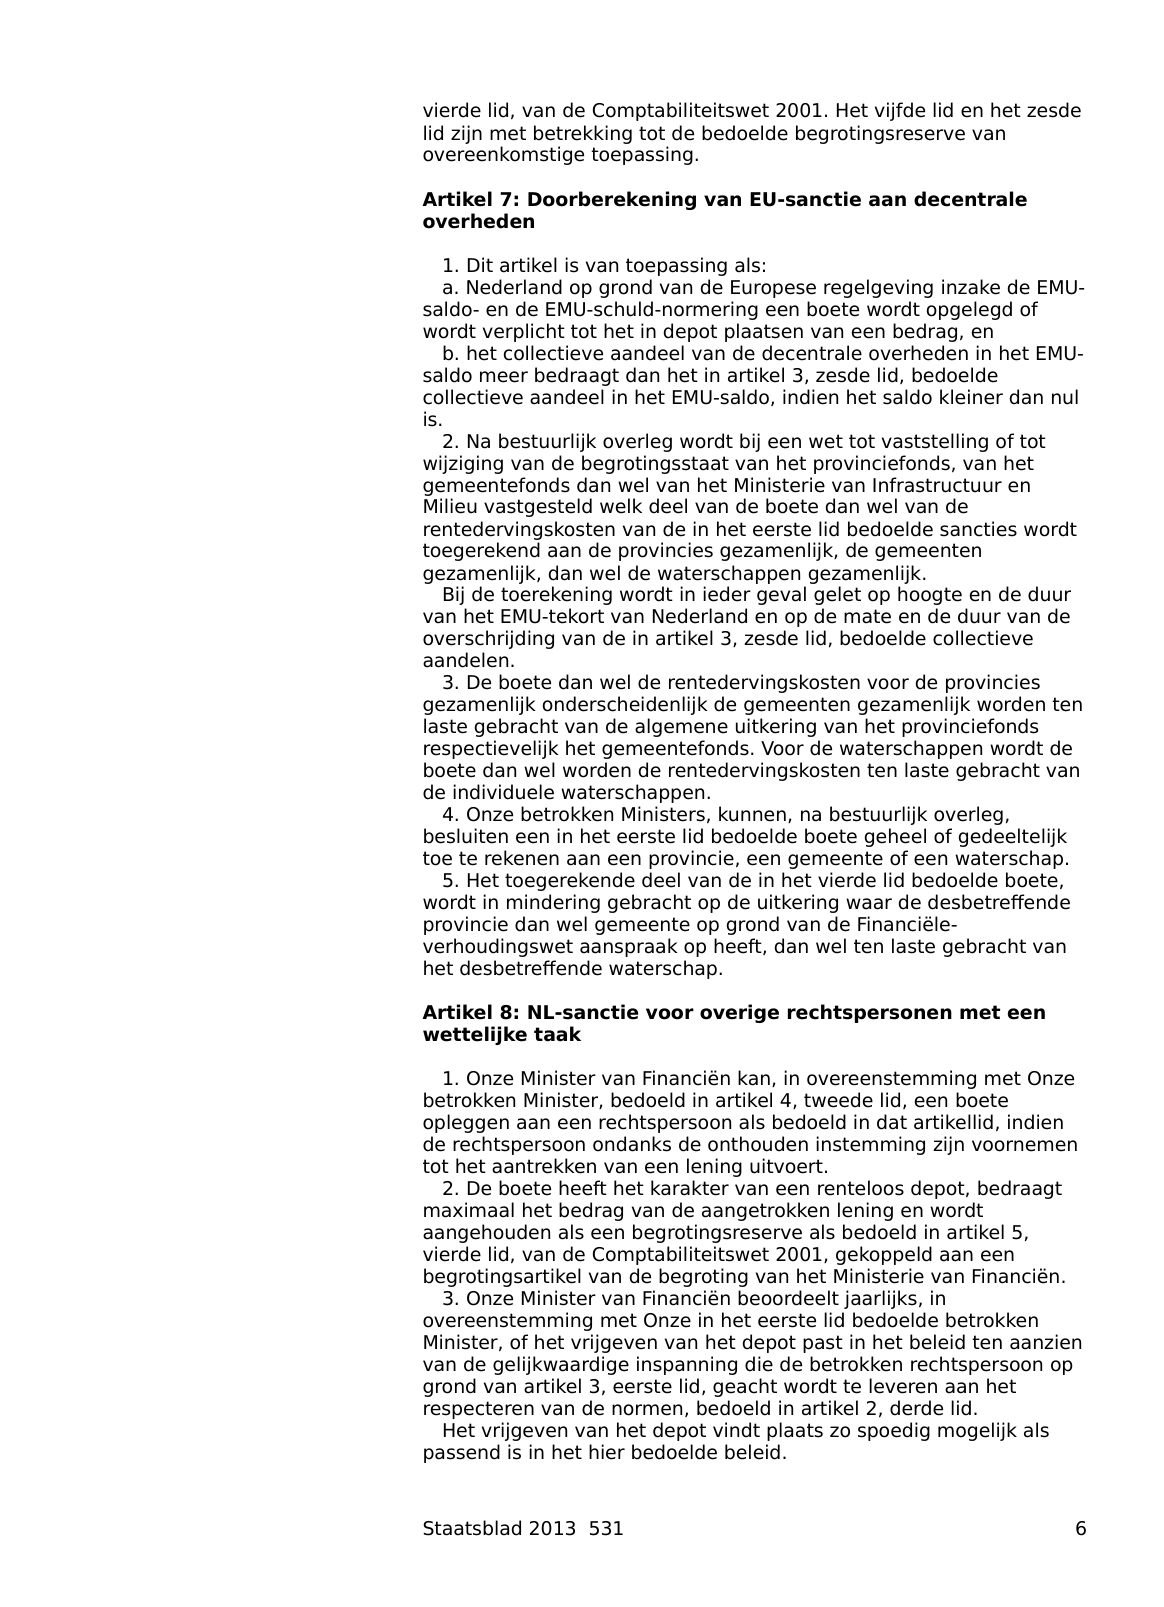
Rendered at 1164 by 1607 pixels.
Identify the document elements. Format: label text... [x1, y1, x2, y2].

text 3. De boete dan wel de rentedervingskosten voor de provincies gezamenlijk onderscheidenlijk de gemeenten gezamenlijk worden ten laste gebracht van de algemene uitkering van het provinciefonds respectievelijk het gemeentefonds. Voor de waterschappen wordt de boete dan wel worden de rentedervingskosten ten laste gebracht van de individuele waterschappen. [422, 672, 1087, 804]
text 2. De boete heeft het karakter van een renteloos depot, bedraagt maximaal het bedrag van de aangetrokken lening en wordt aangehouden als een begrotingsreserve als bedoeld in artikel 5, vierde lid, van de Comptabiliteitswet 2001, gekoppeld aan een begrotingsartikel van de begroting van het Ministerie van Financiën. [422, 1178, 1087, 1288]
text Het vrijgeven van het depot vindt plaats zo spoedig mogelijk als passend is in het hier bedoelde beleid. [422, 1420, 1087, 1464]
text b. het collectieve aandeel van de decentrale overheden in het EMU-saldo meer bedraagt dan het in artikel 3, zesde lid, bedoelde collectieve aandeel in het EMU-saldo, indien het saldo kleiner dan nul is. [422, 343, 1087, 431]
subtitle Artikel 7: Doorberekening van EU-sanctie aan decentrale overheden [422, 188, 1087, 232]
text 1. Dit artikel is van toepassing als: [422, 255, 1087, 277]
text a. Nederland op grond van de Europese regelgeving inzake de EMU-saldo- en de EMU-schuld-normering een boete wordt opgelegd of wordt verplicht tot het in depot plaatsen van een bedrag, en [422, 277, 1087, 343]
text 3. Onze Minister van Financiën beoordeelt jaarlijks, in overeenstemming met Onze in het eerste lid bedoelde betrokken Minister, of het vrijgeven van het depot past in het beleid ten aanzien van de gelijkwaardige inspanning die de betrokken rechtspersoon op grond van artikel 3, eerste lid, geacht wordt te leveren aan het respecteren van de normen, bedoeld in artikel 2, derde lid. [422, 1288, 1087, 1420]
text vierde lid, van de Comptabiliteitswet 2001. Het vijfde lid en het zesde lid zijn met betrekking tot de bedoelde begrotingsreserve van overeenkomstige toepassing. [422, 100, 1087, 166]
text 4. Onze betrokken Ministers, kunnen, na bestuurlijk overleg, besluiten een in het eerste lid bedoelde boete geheel of gedeeltelijk toe te rekenen aan een provincie, een gemeente of een waterschap. [422, 804, 1087, 870]
text Bij de toerekening wordt in ieder geval gelet op hoogte en de duur van het EMU-tekort van Nederland en op de mate en de duur van de overschrijding van de in artikel 3, zesde lid, bedoelde collectieve aandelen. [422, 584, 1087, 672]
text 2. Na bestuurlijk overleg wordt bij een wet tot vaststelling of tot wijziging van de begrotingsstaat van het provinciefonds, van het gemeentefonds dan wel van het Ministerie van Infrastructuur en Milieu vastgesteld welk deel van de boete dan wel van de rentedervingskosten van de in het eerste lid bedoelde sancties wordt toegerekend aan de provincies gezamenlijk, de gemeenten gezamenlijk, dan wel de waterschappen gezamenlijk. [422, 431, 1087, 584]
text 1. Onze Minister van Financiën kan, in overeenstemming met Onze betrokken Minister, bedoeld in artikel 4, tweede lid, een boete opleggen aan een rechtspersoon als bedoeld in dat artikellid, indien de rechtspersoon ondanks de onthouden instemming zijn voornemen tot het aantrekken van een lening uitvoert. [422, 1068, 1087, 1178]
text 5. Het toegerekende deel van de in het vierde lid bedoelde boete, wordt in mindering gebracht op de uitkering waar de desbetreffende provincie dan wel gemeente op grond van de Financiële-verhoudingswet aanspraak op heeft, dan wel ten laste gebracht van het desbetreffende waterschap. [422, 870, 1087, 980]
subtitle Artikel 8: NL-sanctie voor overige rechtspersonen met een wettelijke taak [422, 1002, 1087, 1046]
